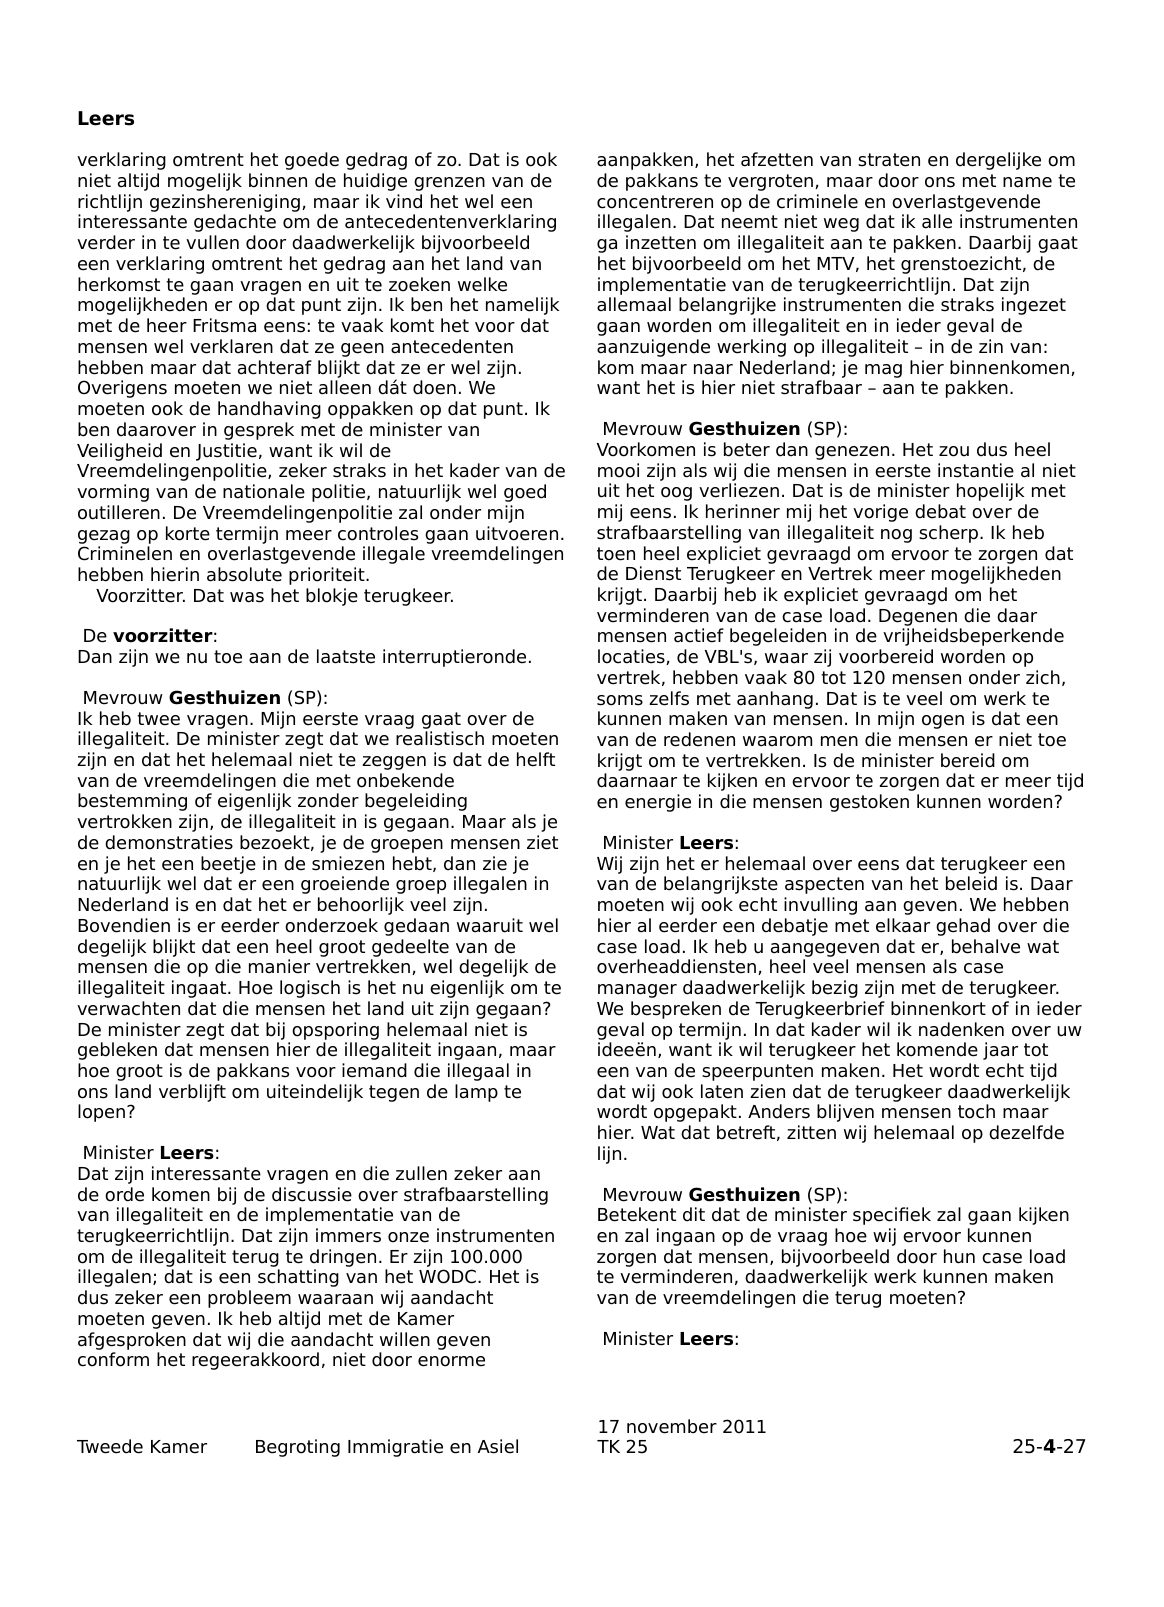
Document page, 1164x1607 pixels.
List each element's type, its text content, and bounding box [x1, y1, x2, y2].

text aanpakken, het afzetten van straten en dergelijke om de pakkans te vergroten, maar door ons met name te concentreren op de criminele en overlastgevende illegalen. Dat neemt niet weg dat ik alle instrumenten ga inzetten om illegaliteit aan te pakken. Daarbij gaat het bijvoorbeeld om het MTV, het grenstoezicht, de implementatie van de terugkeerrichtlijn. Dat zijn allemaal belangrijke instrumenten die straks ingezet gaan worden om illegaliteit en in ieder geval de aanzuigende werking op illegaliteit – in de zin van: kom maar naar Nederland; je mag hier binnenkomen, want het is hier niet strafbaar – aan te pakken. [596, 150, 1087, 399]
text Minister Leers: [596, 833, 1087, 853]
text Mevrouw Gesthuizen (SP): [77, 688, 567, 708]
text Ik heb twee vragen. Mijn eerste vraag gaat over de illegaliteit. De minister zegt dat we realistisch moeten zijn en dat het helemaal niet te zeggen is dat de helft van de vreemdelingen die met onbekende bestemming of eigenlijk zonder begeleiding vertrokken zijn, de illegaliteit in is gegaan. Maar als je de demonstraties bezoekt, je de groepen mensen ziet en je het een beetje in de smiezen hebt, dan zie je natuurlijk wel dat er een groeiende groep illegalen in Nederland is en dat het er behoorlijk veel zijn. Bovendien is er eerder onderzoek gedaan waaruit wel degelijk blijkt dat een heel groot gedeelte van de mensen die op die manier vertrekken, wel degelijk de illegaliteit ingaat. Hoe logisch is het nu eigenlijk om te verwachten dat die mensen het land uit zijn gegaan? De minister zegt dat bij opsporing helemaal niet is gebleken dat mensen hier de illegaliteit ingaan, maar hoe groot is de pakkans voor iemand die illegaal in ons land verblijft om uiteindelijk tegen de lamp te lopen? [77, 708, 567, 1123]
text Minister Leers: [596, 1329, 1087, 1349]
text Voorkomen is beter dan genezen. Het zou dus heel mooi zijn als wij die mensen in eerste instantie al niet uit het oog verliezen. Dat is de minister hopelijk met mij eens. Ik herinner mij het vorige debat over de strafbaarstelling van illegaliteit nog scherp. Ik heb toen heel expliciet gevraagd om ervoor te zorgen dat de Dienst Terugkeer en Vertrek meer mogelijkheden krijgt. Daarbij heb ik expliciet gevraagd om het verminderen van de case load. Degenen die daar mensen actief begeleiden in de vrijheidsbeperkende locaties, de VBL's, waar zij voorbereid worden op vertrek, hebben vaak 80 tot 120 mensen onder zich, soms zelfs met aanhang. Dat is te veel om werk te kunnen maken van mensen. In mijn ogen is dat een van de redenen waarom men die mensen er niet toe krijgt om te vertrekken. Is de minister bereid om daarnaar te kijken en ervoor te zorgen dat er meer tijd en energie in die mensen gestoken kunnen worden? [596, 440, 1087, 813]
text De voorzitter: [77, 626, 567, 647]
text Voorzitter. Dat was het blokje terugkeer. [77, 586, 567, 606]
text Minister Leers: [77, 1143, 567, 1164]
text Dat zijn interessante vragen en die zullen zeker aan de orde komen bij de discussie over strafbaarstelling van illegaliteit en de implementatie van de terugkeerrichtlijn. Dat zijn immers onze instrumenten om de illegaliteit terug te dringen. Er zijn 100.000 illegalen; dat is een schatting van het WODC. Het is dus zeker een probleem waaraan wij aandacht moeten geven. Ik heb altijd met de Kamer afgesproken dat wij die aandacht willen geven conform het regeerakkoord, niet door enorme [77, 1164, 567, 1371]
text Wij zijn het er helemaal over eens dat terugkeer een van de belangrijkste aspecten van het beleid is. Daar moeten wij ook echt invulling aan geven. We hebben hier al eerder een debatje met elkaar gehad over die case load. Ik heb u aangegeven dat er, behalve wat overheaddiensten, heel veel mensen als case manager daadwerkelijk bezig zijn met de terugkeer. We bespreken de Terugkeerbrief binnenkort of in ieder geval op termijn. In dat kader wil ik nadenken over uw ideeën, want ik wil terugkeer het komende jaar tot een van de speerpunten maken. Het wordt echt tijd dat wij ook laten zien dat de terugkeer daadwerkelijk wordt opgepakt. Anders blijven mensen toch maar hier. Wat dat betreft, zitten wij helemaal op dezelfde lijn. [596, 853, 1087, 1164]
text Mevrouw Gesthuizen (SP): [596, 419, 1087, 440]
text Dan zijn we nu toe aan de laatste interruptieronde. [77, 647, 567, 668]
text Mevrouw Gesthuizen (SP): [596, 1184, 1087, 1205]
text Betekent dit dat de minister specifiek zal gaan kijken en zal ingaan op de vraag hoe wij ervoor kunnen zorgen dat mensen, bijvoorbeeld door hun case load te verminderen, daadwerkelijk werk kunnen maken van de vreemdelingen die terug moeten? [596, 1205, 1087, 1309]
text verklaring omtrent het goede gedrag of zo. Dat is ook niet altijd mogelijk binnen de huidige grenzen van de richtlijn gezinshereniging, maar ik vind het wel een interessante gedachte om de antecedentenverklaring verder in te vullen door daadwerkelijk bijvoorbeeld een verklaring omtrent het gedrag aan het land van herkomst te gaan vragen en uit te zoeken welke mogelijkheden er op dat punt zijn. Ik ben het namelijk met de heer Fritsma eens: te vaak komt het voor dat mensen wel verklaren dat ze geen antecedenten hebben maar dat achteraf blijkt dat ze er wel zijn. Overigens moeten we niet alleen dát doen. We moeten ook de handhaving oppakken op dat punt. Ik ben daarover in gesprek met de minister van Veiligheid en Justitie, want ik wil de Vreemdelingenpolitie, zeker straks in het kader van de vorming van de nationale politie, natuurlijk wel goed outilleren. De Vreemdelingenpolitie zal onder mijn gezag op korte termijn meer controles gaan uitvoeren. Criminelen en overlastgevende illegale vreemdelingen hebben hierin absolute prioriteit. [77, 150, 567, 586]
